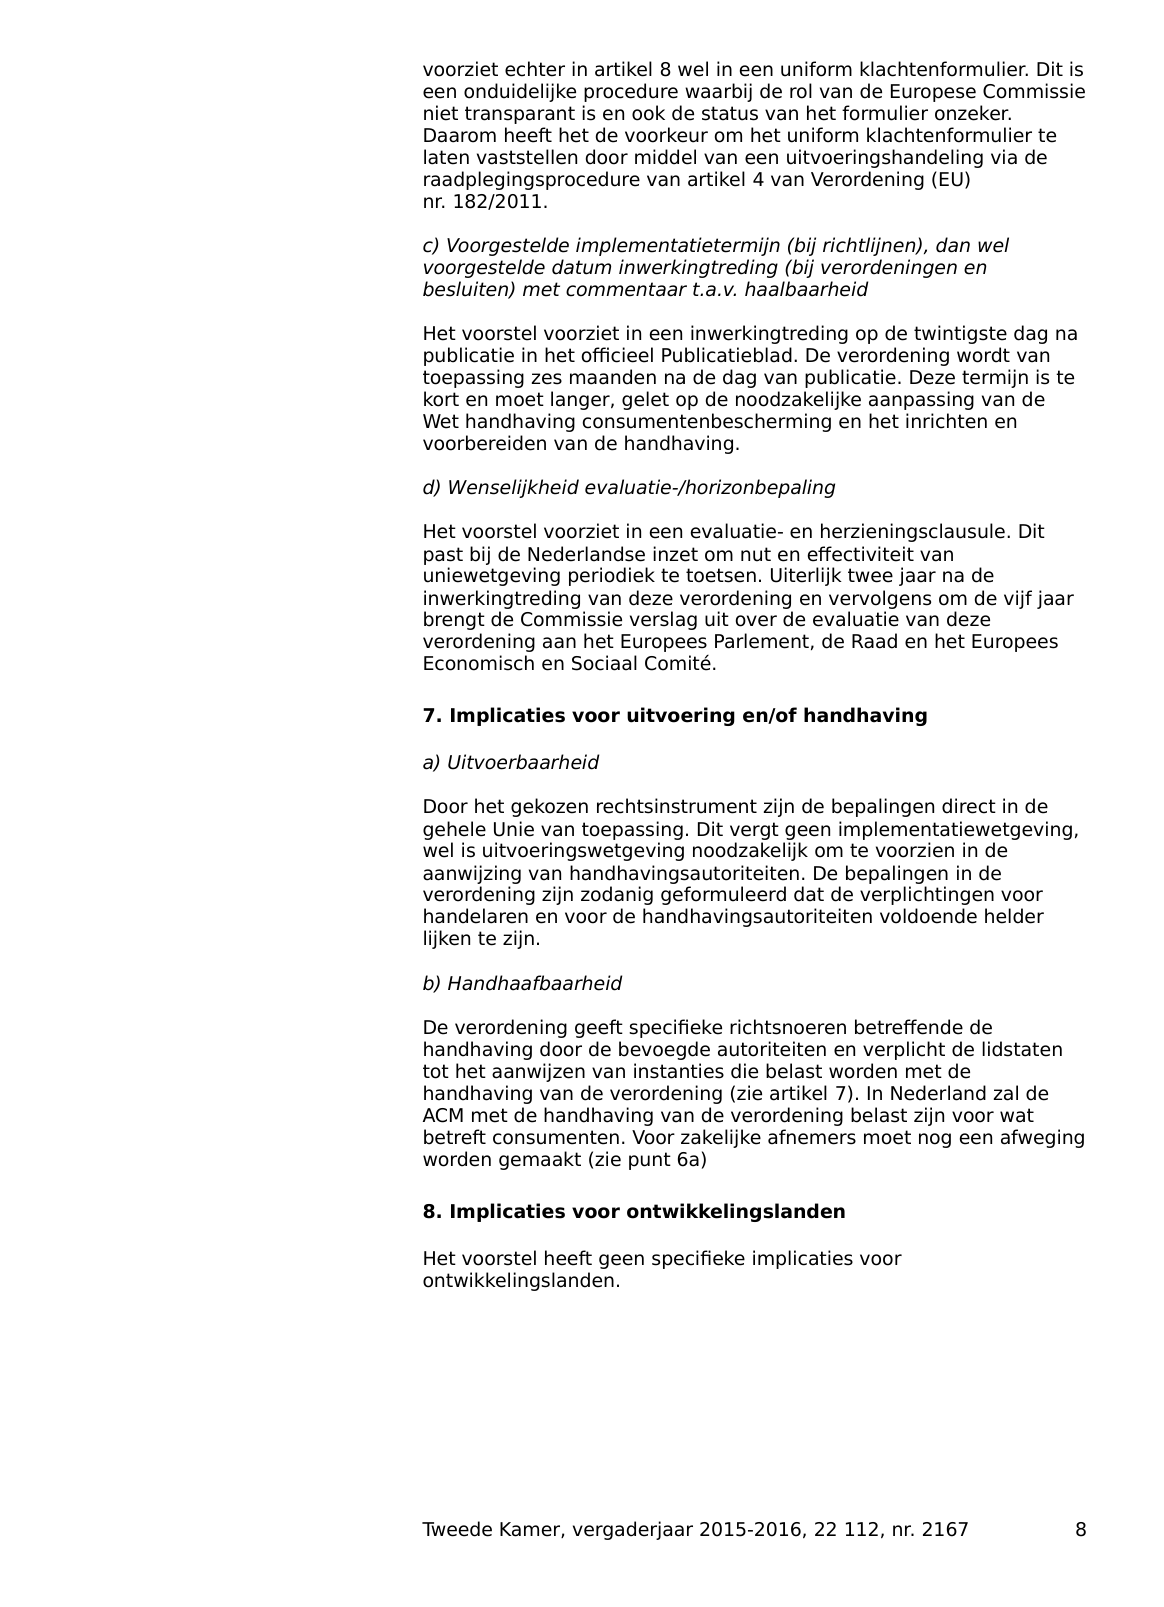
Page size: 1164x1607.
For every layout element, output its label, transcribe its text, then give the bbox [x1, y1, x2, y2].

subtitle d) Wenselijkheid evaluatie-/horizonbepaling [422, 477, 1087, 499]
text voorziet echter in artikel 8 wel in een uniform klachtenformulier. Dit is een onduidelijke procedure waarbij de rol van de Europese Commissie niet transparant is en ook de status van het formulier onzeker. Daarom heeft het de voorkeur om het uniform klachtenformulier te laten vaststellen door middel van een uitvoeringshandeling via de raadplegingsprocedure van artikel 4 van Verordening (EU) nr. 182/2011. [422, 59, 1087, 213]
subtitle 7. Implicaties voor uitvoering en/of handhaving [422, 705, 1087, 727]
text De verordening geeft specifieke richtsnoeren betreffende de handhaving door de bevoegde autoriteiten en verplicht de lidstaten tot het aanwijzen van instanties die belast worden met de handhaving van de verordening (zie artikel 7). In Nederland zal de ACM met de handhaving van de verordening belast zijn voor wat betreft consumenten. Voor zakelijke afnemers moet nog een afweging worden gemaakt (zie punt 6a) [422, 1017, 1087, 1171]
subtitle 8. Implicaties voor ontwikkelingslanden [422, 1201, 1087, 1222]
text Door het gekozen rechtsinstrument zijn de bepalingen direct in de gehele Unie van toepassing. Dit vergt geen implementatiewetgeving, wel is uitvoeringswetgeving noodzakelijk om te voorzien in de aanwijzing van handhavingsautoriteiten. De bepalingen in de verordening zijn zodanig geformuleerd dat de verplichtingen voor handelaren en voor de handhavingsautoriteiten voldoende helder lijken te zijn. [422, 796, 1087, 950]
text Het voorstel heeft geen specifieke implicaties voor ontwikkelingslanden. [422, 1247, 1087, 1291]
text Het voorstel voorziet in een evaluatie- en herzieningsclausule. Dit past bij de Nederlandse inzet om nut en effectiviteit van uniewetgeving periodiek te toetsen. Uiterlijk twee jaar na de inwerkingtreding van deze verordening en vervolgens om de vijf jaar brengt de Commissie verslag uit over de evaluatie van deze verordening aan het Europees Parlement, de Raad en het Europees Economisch en Sociaal Comité. [422, 521, 1087, 675]
subtitle b) Handhaafbaarheid [422, 972, 1087, 994]
subtitle c) Voorgestelde implementatietermijn (bij richtlijnen), dan wel voorgestelde datum inwerkingtreding (bij verordeningen en besluiten) met commentaar t.a.v. haalbaarheid [422, 235, 1087, 301]
subtitle a) Uitvoerbaarheid [422, 752, 1087, 774]
text Het voorstel voorziet in een inwerkingtreding op de twintigste dag na publicatie in het officieel Publicatieblad. De verordening wordt van toepassing zes maanden na de dag van publicatie. Deze termijn is te kort en moet langer, gelet op de noodzakelijke aanpassing van de Wet handhaving consumentenbescherming en het inrichten en voorbereiden van de handhaving. [422, 323, 1087, 455]
